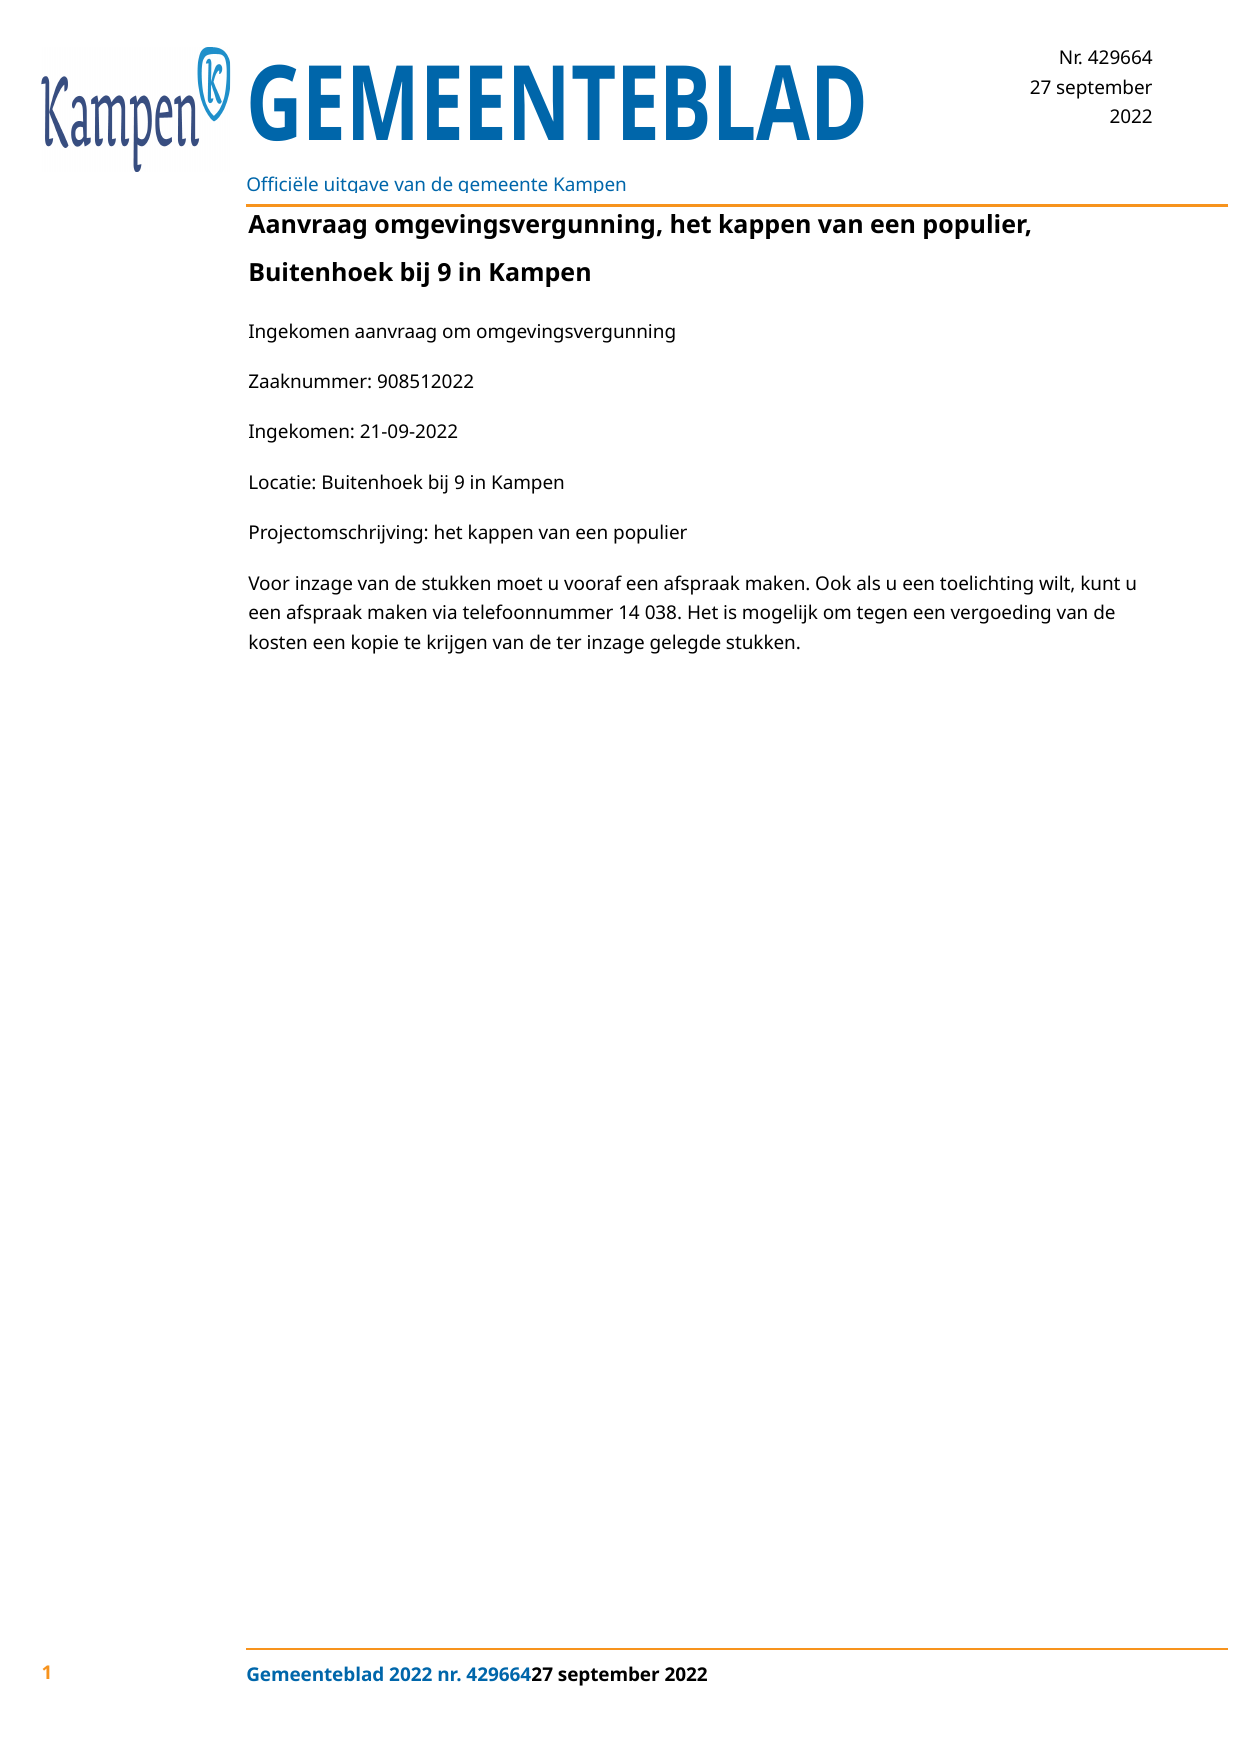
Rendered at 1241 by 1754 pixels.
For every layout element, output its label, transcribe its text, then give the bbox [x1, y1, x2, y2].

text Ingekomen: 21-09-2022 [248, 419, 1152, 444]
text Aanvraag omgevingsvergunning, het kappen van een populier, Buitenhoek bij 9 in Kampen [248, 207, 1152, 288]
text Projectomschrijving: het kappen van een populier [248, 519, 1152, 545]
text Zaaknummer: 908512022 [248, 368, 1152, 394]
text Locatie: Buitenhoek bij 9 in Kampen [248, 469, 1152, 495]
text Ingekomen aanvraag om omgevingsvergunning [248, 318, 1152, 344]
text Voor inzage van de stukken moet u vooraf een afspraak maken. Ook als u een toelichting wilt, kunt u een afspraak maken via telefoonnummer 14 038. Het is mogelijk om tegen een vergoeding van de kosten een kopie te krijgen van de ter inzage gelegde stukken. [248, 570, 1152, 655]
picture [41, 47, 231, 172]
